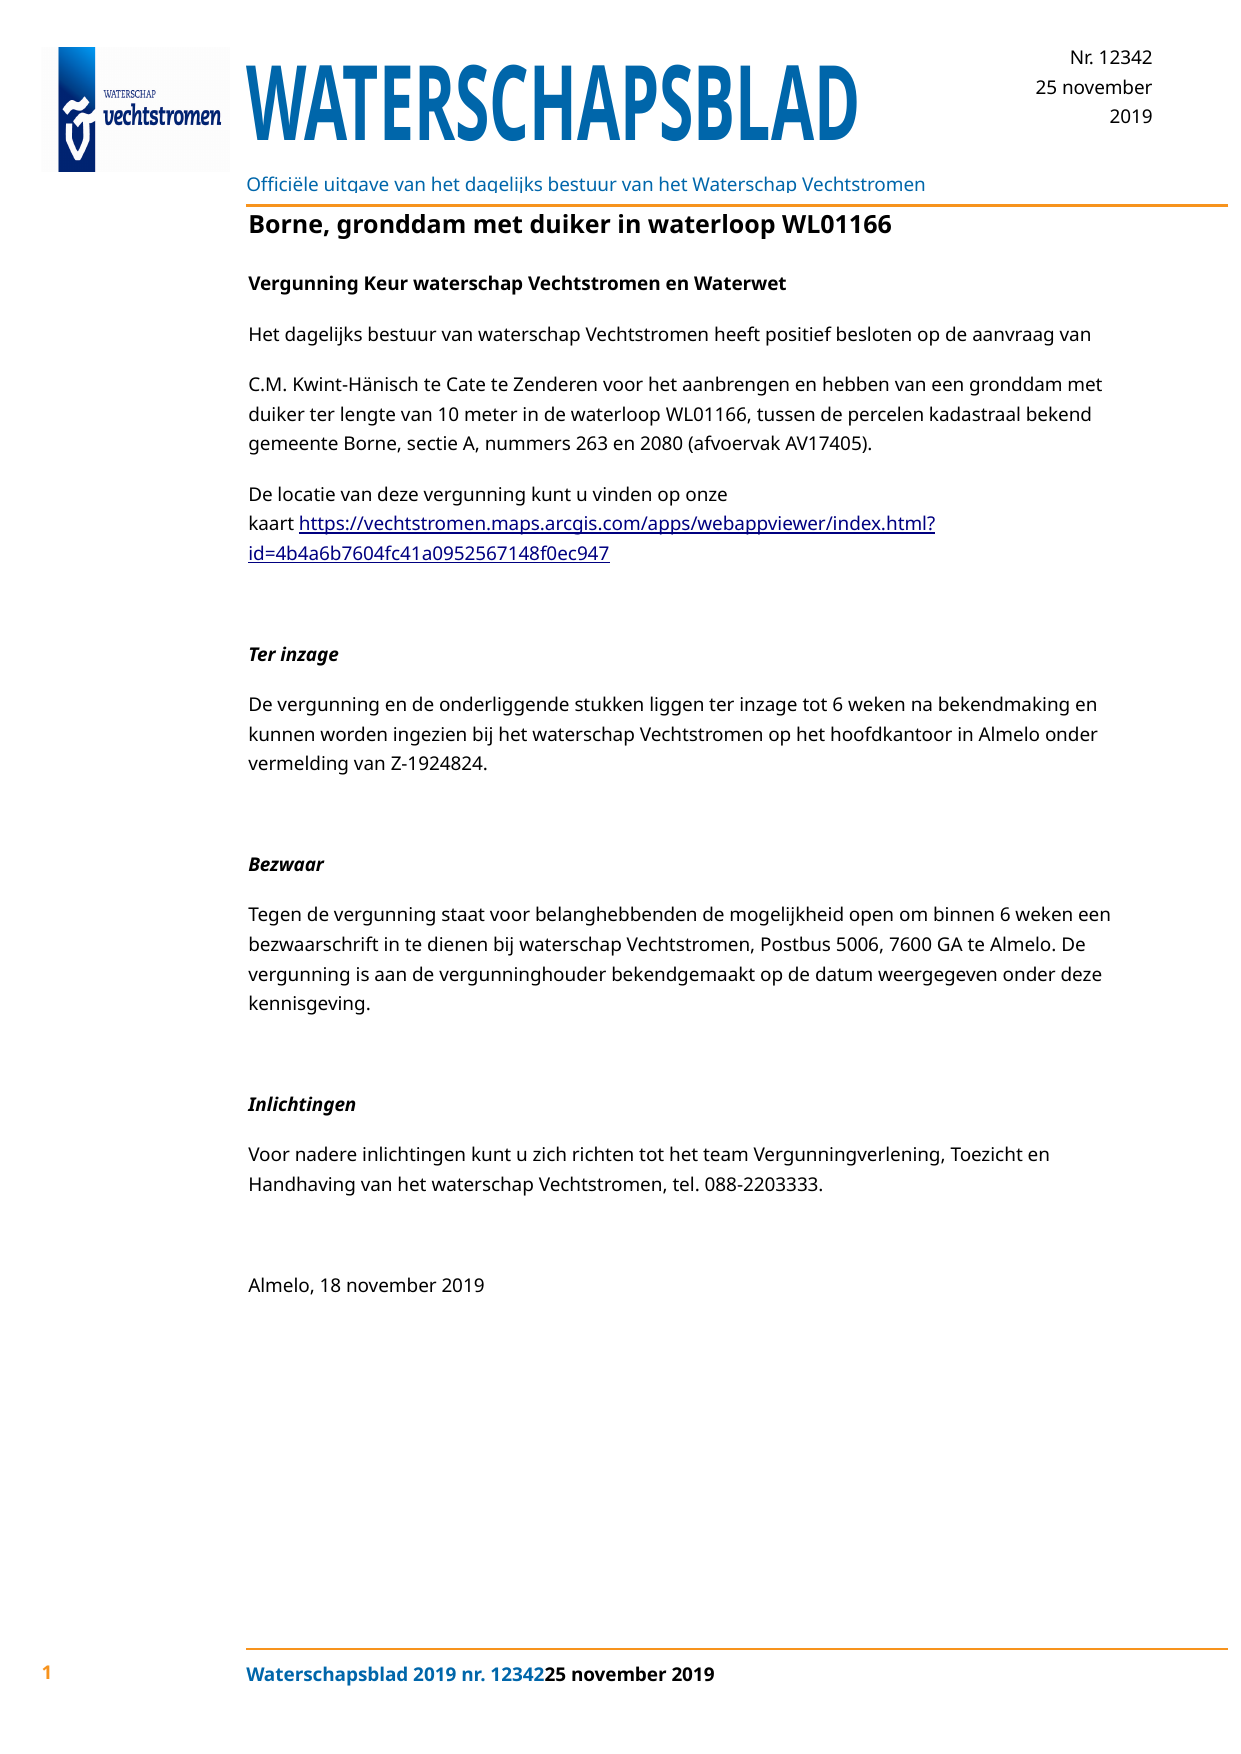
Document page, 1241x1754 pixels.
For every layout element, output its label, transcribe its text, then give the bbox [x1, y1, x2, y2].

text C.M. Kwint-Hänisch te Cate te Zenderen voor het aanbrengen en hebben van een gronddam met duiker ter lengte van 10 meter in de waterloop WL01166, tussen de percelen kadastraal bekend gemeente Borne, sectie A, nummers 263 en 2080 (afvoervak AV17405). [248, 371, 1152, 456]
text Inlichtingen [248, 1091, 1152, 1117]
text Bezwaar [248, 851, 1152, 877]
text De locatie van deze vergunning kunt u vinden op onze kaart https://vechtstromen.maps.arcgis.com/apps/webappviewer/index.html?id=4b4a6b7604fc41a0952567148f0ec947 [248, 481, 1152, 566]
text Het dagelijks bestuur van waterschap Vechtstromen heeft positief besloten op de aanvraag van [248, 321, 1152, 346]
text De vergunning en de onderliggende stukken liggen ter inzage tot 6 weken na bekendmaking en kunnen worden ingezien bij het waterschap Vechtstromen op het hoofdkantoor in Almelo onder vermelding van Z-1924824. [248, 691, 1152, 776]
text Borne, gronddam met duiker in waterloop WL01166 [248, 207, 1152, 241]
text Tegen de vergunning staat voor belanghebbenden de mogelijkheid open om binnen 6 weken een bezwaarschrift in te dienen bij waterschap Vechtstromen, Postbus 5006, 7600 GA te Almelo. De vergunning is aan de vergunninghouder bekendgemaakt op de datum weergegeven onder deze kennisgeving. [248, 902, 1152, 1016]
text Almelo, 18 november 2019 [248, 1272, 1152, 1298]
text Voor nadere inlichtingen kunt u zich richten tot het team Vergunningverlening, Toezicht en Handhaving van het waterschap Vechtstromen, tel. 088-2203333. [248, 1142, 1152, 1197]
picture [41, 47, 231, 172]
text Ter inzage [248, 641, 1152, 666]
text Vergunning Keur waterschap Vechtstromen en Waterwet [248, 270, 1152, 296]
